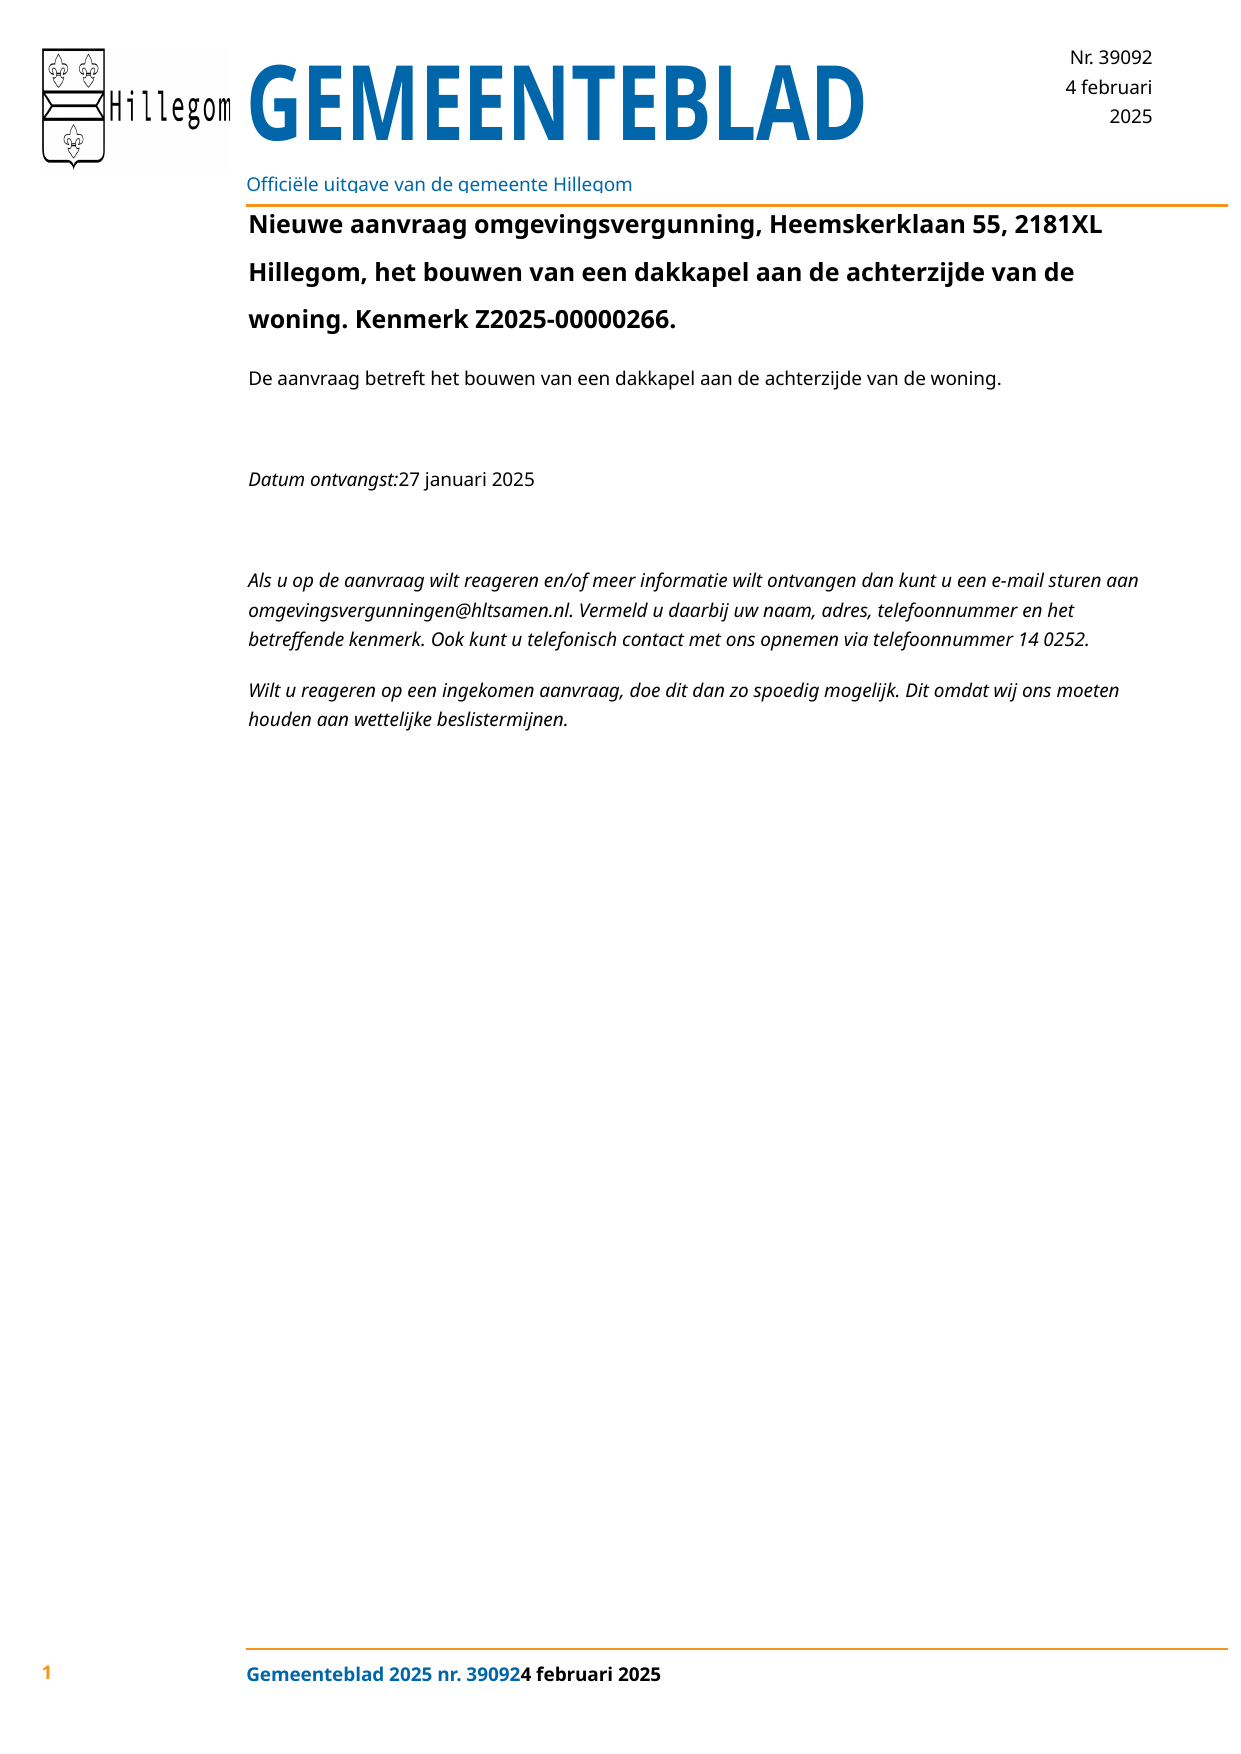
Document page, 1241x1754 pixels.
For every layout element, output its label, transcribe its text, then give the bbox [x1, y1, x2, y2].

picture [41, 47, 231, 172]
text Als u op de aanvraag wilt reageren en/of meer informatie wilt ontvangen dan kunt u een e-mail sturen aan omgevingsvergunningen@hltsamen.nl. Vermeld u daarbij uw naam, adres, telefoonnummer en het betreffende kenmerk. Ook kunt u telefonisch contact met ons opnemen via telefoonnummer 14 0252. [248, 567, 1152, 652]
text Wilt u reageren op een ingekomen aanvraag, doe dit dan zo spoedig mogelijk. Dit omdat wij ons moeten houden aan wettelijke beslistermijnen. [248, 677, 1152, 732]
text De aanvraag betreft het bouwen van een dakkapel aan de achterzijde van de woning. [248, 366, 1152, 391]
text Datum ontvangst:27 januari 2025 [248, 466, 1152, 492]
text Nieuwe aanvraag omgevingsvergunning, Heemskerklaan 55, 2181XL Hillegom, het bouwen van een dakkapel aan de achterzijde van de woning. Kenmerk Z2025-00000266. [248, 207, 1152, 336]
